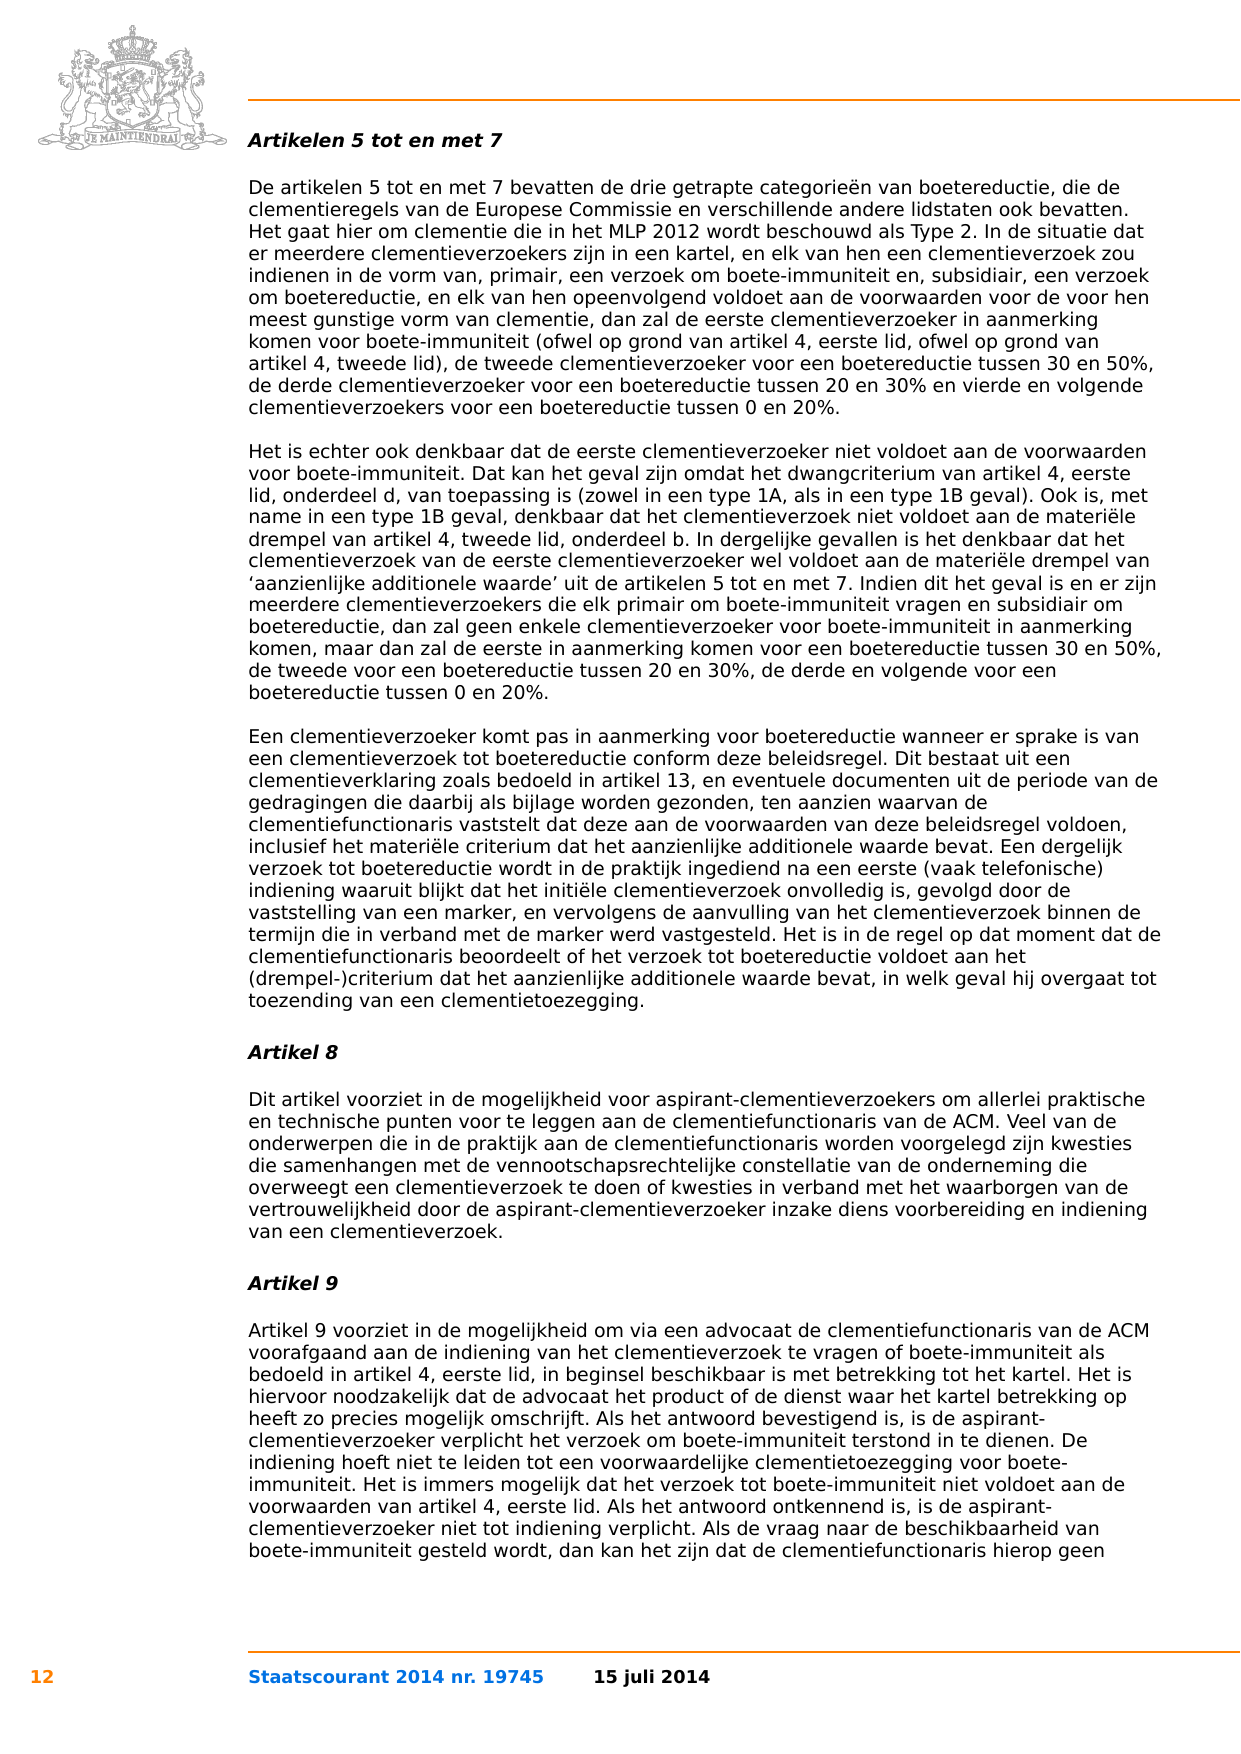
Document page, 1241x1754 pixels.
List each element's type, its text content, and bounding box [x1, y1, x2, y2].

text Artikel 9 voorziet in de mogelijkheid om via een advocaat de clementiefunctionaris van de ACM voorafgaand aan de indiening van het clementieverzoek te vragen of boete-immuniteit als bedoeld in artikel 4, eerste lid, in beginsel beschikbaar is met betrekking tot het kartel. Het is hiervoor noodzakelijk dat de advocaat het product of de dienst waar het kartel betrekking op heeft zo precies mogelijk omschrijft. Als het antwoord bevestigend is, is de aspirant-clementieverzoeker verplicht het verzoek om boete-immuniteit terstond in te dienen. De indiening hoeft niet te leiden tot een voorwaardelijke clementietoezegging voor boete-immuniteit. Het is immers mogelijk dat het verzoek tot boete-immuniteit niet voldoet aan de voorwaarden van artikel 4, eerste lid. Als het antwoord ontkennend is, is de aspirant-clementieverzoeker niet tot indiening verplicht. Als de vraag naar de beschikbaarheid van boete-immuniteit gesteld wordt, dan kan het zijn dat de clementiefunctionaris hierop geen [248, 1320, 1163, 1561]
picture [38, 25, 227, 150]
text Een clementieverzoeker komt pas in aanmerking voor boetereductie wanneer er sprake is van een clementieverzoek tot boetereductie conform deze beleidsregel. Dit bestaat uit een clementieverklaring zoals bedoeld in artikel 13, en eventuele documenten uit de periode van de gedragingen die daarbij als bijlage worden gezonden, ten aanzien waarvan de clementiefunctionaris vaststelt dat deze aan de voorwaarden van deze beleidsregel voldoen, inclusief het materiële criterium dat het aanzienlijke additionele waarde bevat. Een dergelijk verzoek tot boetereductie wordt in de praktijk ingediend na een eerste (vaak telefonische) indiening waaruit blijkt dat het initiële clementieverzoek onvolledig is, gevolgd door de vaststelling van een marker, en vervolgens de aanvulling van het clementieverzoek binnen de termijn die in verband met de marker werd vastgesteld. Het is in de regel op dat moment dat de clementiefunctionaris beoordeelt of het verzoek tot boetereductie voldoet aan het (drempel-)criterium dat het aanzienlijke additionele waarde bevat, in welk geval hij overgaat tot toezending van een clementietoezegging. [248, 726, 1163, 1012]
subtitle Artikel 9 [248, 1273, 1163, 1295]
text Het is echter ook denkbaar dat de eerste clementieverzoeker niet voldoet aan de voorwaarden voor boete-immuniteit. Dat kan het geval zijn omdat het dwangcriterium van artikel 4, eerste lid, onderdeel d, van toepassing is (zowel in een type 1A, als in een type 1B geval). Ook is, met name in een type 1B geval, denkbaar dat het clementieverzoek niet voldoet aan de materiële drempel van artikel 4, tweede lid, onderdeel b. In dergelijke gevallen is het denkbaar dat het clementieverzoek van de eerste clementieverzoeker wel voldoet aan de materiële drempel van ‘aanzienlijke additionele waarde’ uit de artikelen 5 tot en met 7. Indien dit het geval is en er zijn meerdere clementieverzoekers die elk primair om boete-immuniteit vragen en subsidiair om boetereductie, dan zal geen enkele clementieverzoeker voor boete-immuniteit in aanmerking komen, maar dan zal de eerste in aanmerking komen voor een boetereductie tussen 30 en 50%, de tweede voor een boetereductie tussen 20 en 30%, de derde en volgende voor een boetereductie tussen 0 en 20%. [248, 441, 1163, 704]
subtitle Artikelen 5 tot en met 7 [248, 130, 1163, 152]
text Dit artikel voorziet in de mogelijkheid voor aspirant-clementieverzoekers om allerlei praktische en technische punten voor te leggen aan de clementiefunctionaris van de ACM. Veel van de onderwerpen die in de praktijk aan de clementiefunctionaris worden voorgelegd zijn kwesties die samenhangen met de vennootschapsrechtelijke constellatie van de onderneming die overweegt een clementieverzoek te doen of kwesties in verband met het waarborgen van de vertrouwelijkheid door de aspirant-clementieverzoeker inzake diens voorbereiding en indiening van een clementieverzoek. [248, 1089, 1163, 1243]
subtitle Artikel 8 [248, 1042, 1163, 1064]
text De artikelen 5 tot en met 7 bevatten de drie getrapte categorieën van boetereductie, die de clementieregels van de Europese Commissie en verschillende andere lidstaten ook bevatten. Het gaat hier om clementie die in het MLP 2012 wordt beschouwd als Type 2. In de situatie dat er meerdere clementieverzoekers zijn in een kartel, en elk van hen een clementieverzoek zou indienen in de vorm van, primair, een verzoek om boete-immuniteit en, subsidiair, een verzoek om boetereductie, en elk van hen opeenvolgend voldoet aan de voorwaarden voor de voor hen meest gunstige vorm van clementie, dan zal de eerste clementieverzoeker in aanmerking komen voor boete-immuniteit (ofwel op grond van artikel 4, eerste lid, ofwel op grond van artikel 4, tweede lid), de tweede clementieverzoeker voor een boetereductie tussen 30 en 50%, de derde clementieverzoeker voor een boetereductie tussen 20 en 30% en vierde en volgende clementieverzoekers voor een boetereductie tussen 0 en 20%. [248, 177, 1163, 419]
